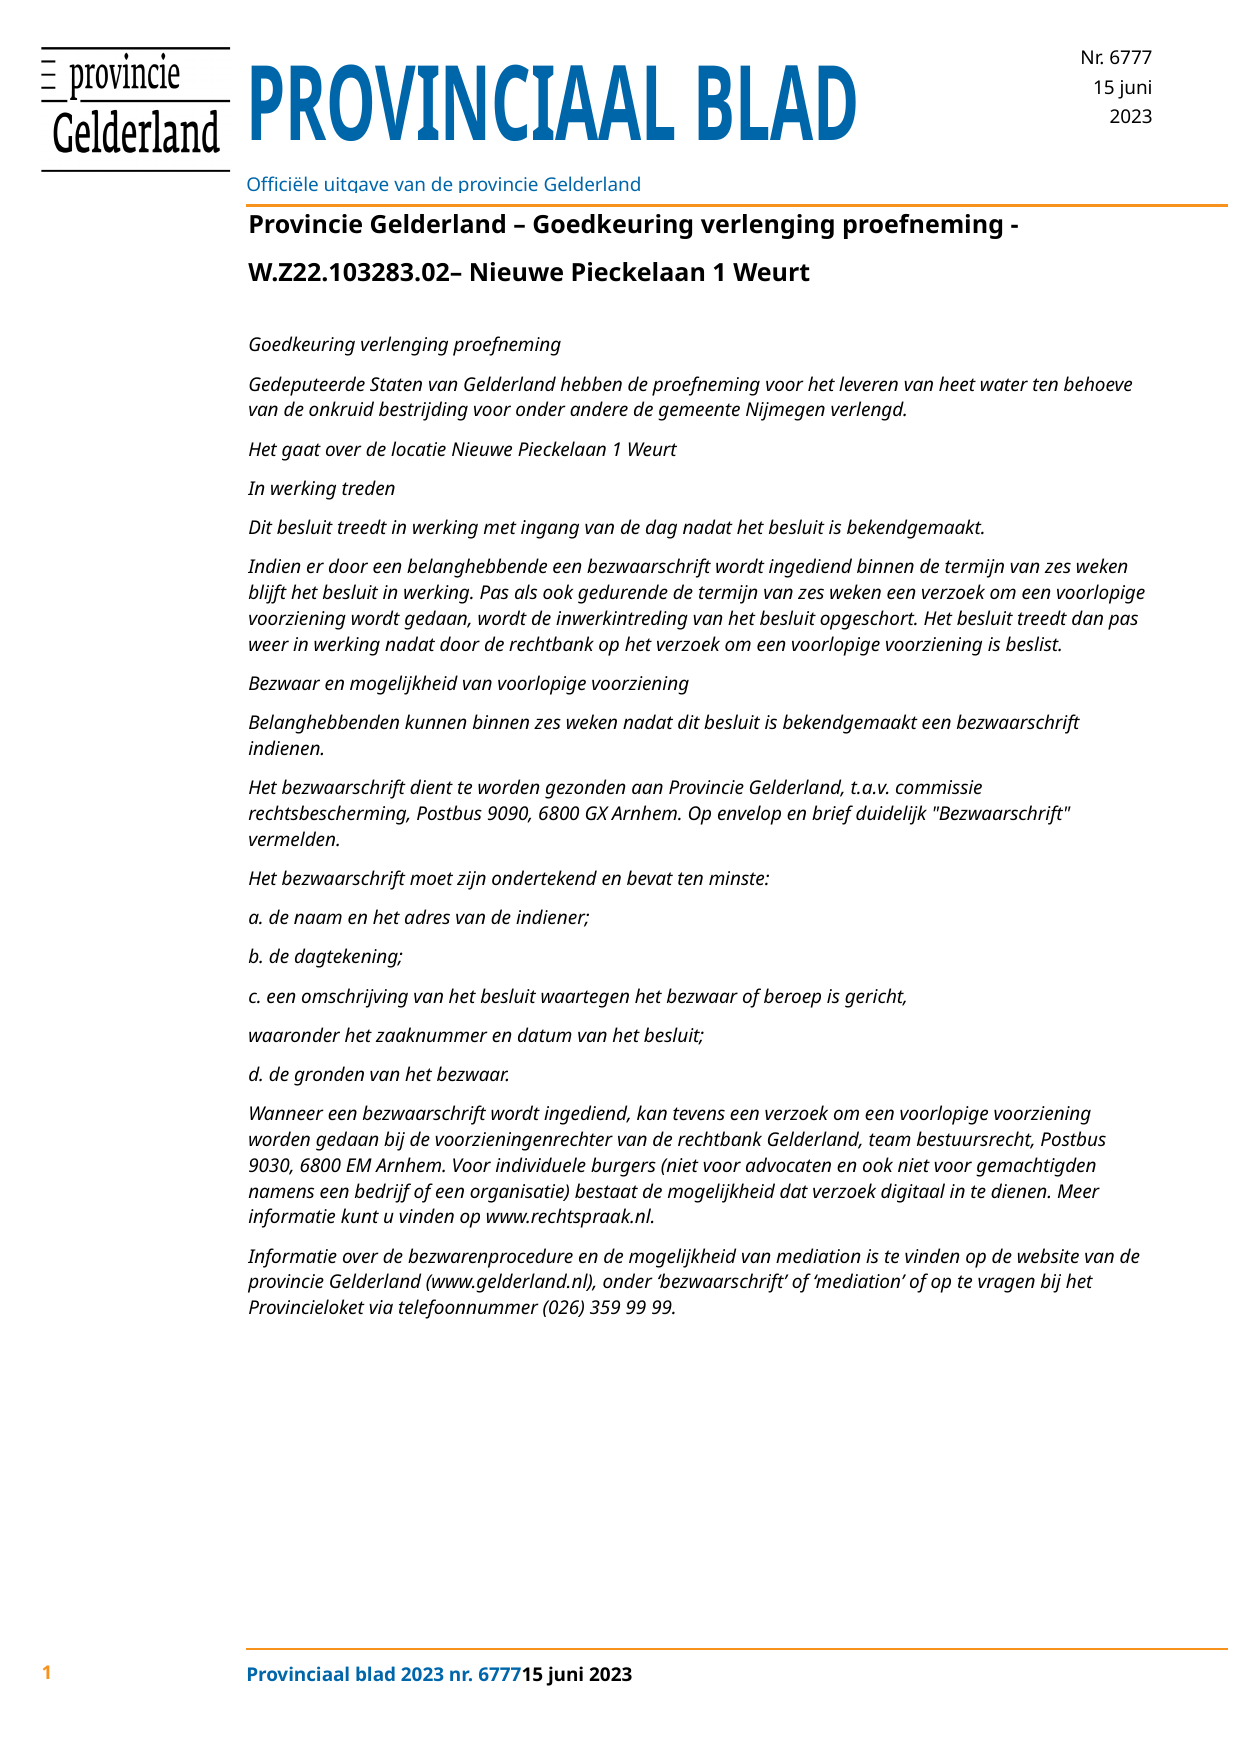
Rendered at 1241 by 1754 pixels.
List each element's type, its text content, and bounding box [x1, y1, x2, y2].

text Bezwaar en mogelijkheid van voorlopige voorziening [248, 670, 1152, 696]
text c. een omschrijving van het besluit waartegen het bezwaar of beroep is gericht, [248, 983, 1152, 1008]
text d. de gronden van het bezwaar. [248, 1061, 1152, 1087]
text Indien er door een belanghebbende een bezwaarschrift wordt ingediend binnen de termijn van zes weken blijft het besluit in werking. Pas als ook gedurende de termijn van zes weken een verzoek om een voorlopige voorziening wordt gedaan, wordt de inwerkintreding van het besluit opgeschort. Het besluit treedt dan pas weer in werking nadat door de rechtbank op het verzoek om een voorlopige voorziening is beslist. [248, 553, 1152, 656]
text a. de naam en het adres van de indiener; [248, 904, 1152, 930]
text Wanneer een bezwaarschrift wordt ingediend, kan tevens een verzoek om een voorlopige voorziening worden gedaan bij de voorzieningenrechter van de rechtbank Gelderland, team bestuursrecht, Postbus 9030, 6800 EM Arnhem. Voor individuele burgers (niet voor advocaten en ook niet voor gemachtigden namens een bedrijf of een organisatie) bestaat de mogelijkheid dat verzoek digitaal in te dienen. Meer informatie kunt u vinden op www.rechtspraak.nl. [248, 1101, 1152, 1229]
text waaronder het zaaknummer en datum van het besluit; [248, 1022, 1152, 1048]
text Dit besluit treedt in werking met ingang van de dag nadat het besluit is bekendgemaakt. [248, 514, 1152, 540]
text Het bezwaarschrift moet zijn ondertekend en bevat ten minste: [248, 865, 1152, 891]
text Het gaat over de locatie Nieuwe Pieckelaan 1 Weurt [248, 436, 1152, 461]
text In werking treden [248, 475, 1152, 501]
text Het bezwaarschrift dient te worden gezonden aan Provincie Gelderland, t.a.v. commissie rechtsbescherming, Postbus 9090, 6800 GX Arnhem. Op envelop en brief duidelijk "Bezwaarschrift" vermelden. [248, 774, 1152, 851]
text Informatie over de bezwarenprocedure en de mogelijkheid van mediation is te vinden op de website van de provincie Gelderland (www.gelderland.nl), onder ‘bezwaarschrift’ of ‘mediation’ of op te vragen bij het Provincieloket via telefoonnummer (026) 359 99 99. [248, 1243, 1152, 1320]
text Belanghebbenden kunnen binnen zes weken nadat dit besluit is bekendgemaakt een bezwaarschrift indienen. [248, 709, 1152, 761]
text Provincie Gelderland – Goedkeuring verlenging proefneming - W.Z22.103283.02– Nieuwe Pieckelaan 1 Weurt [248, 207, 1152, 288]
text Goedkeuring verlenging proefneming [248, 331, 1152, 357]
picture [41, 47, 231, 172]
text b. de dagtekening; [248, 943, 1152, 969]
text Gedeputeerde Staten van Gelderland hebben de proefneming voor het leveren van heet water ten behoeve van de onkruid bestrijding voor onder andere de gemeente Nijmegen verlengd. [248, 371, 1152, 422]
